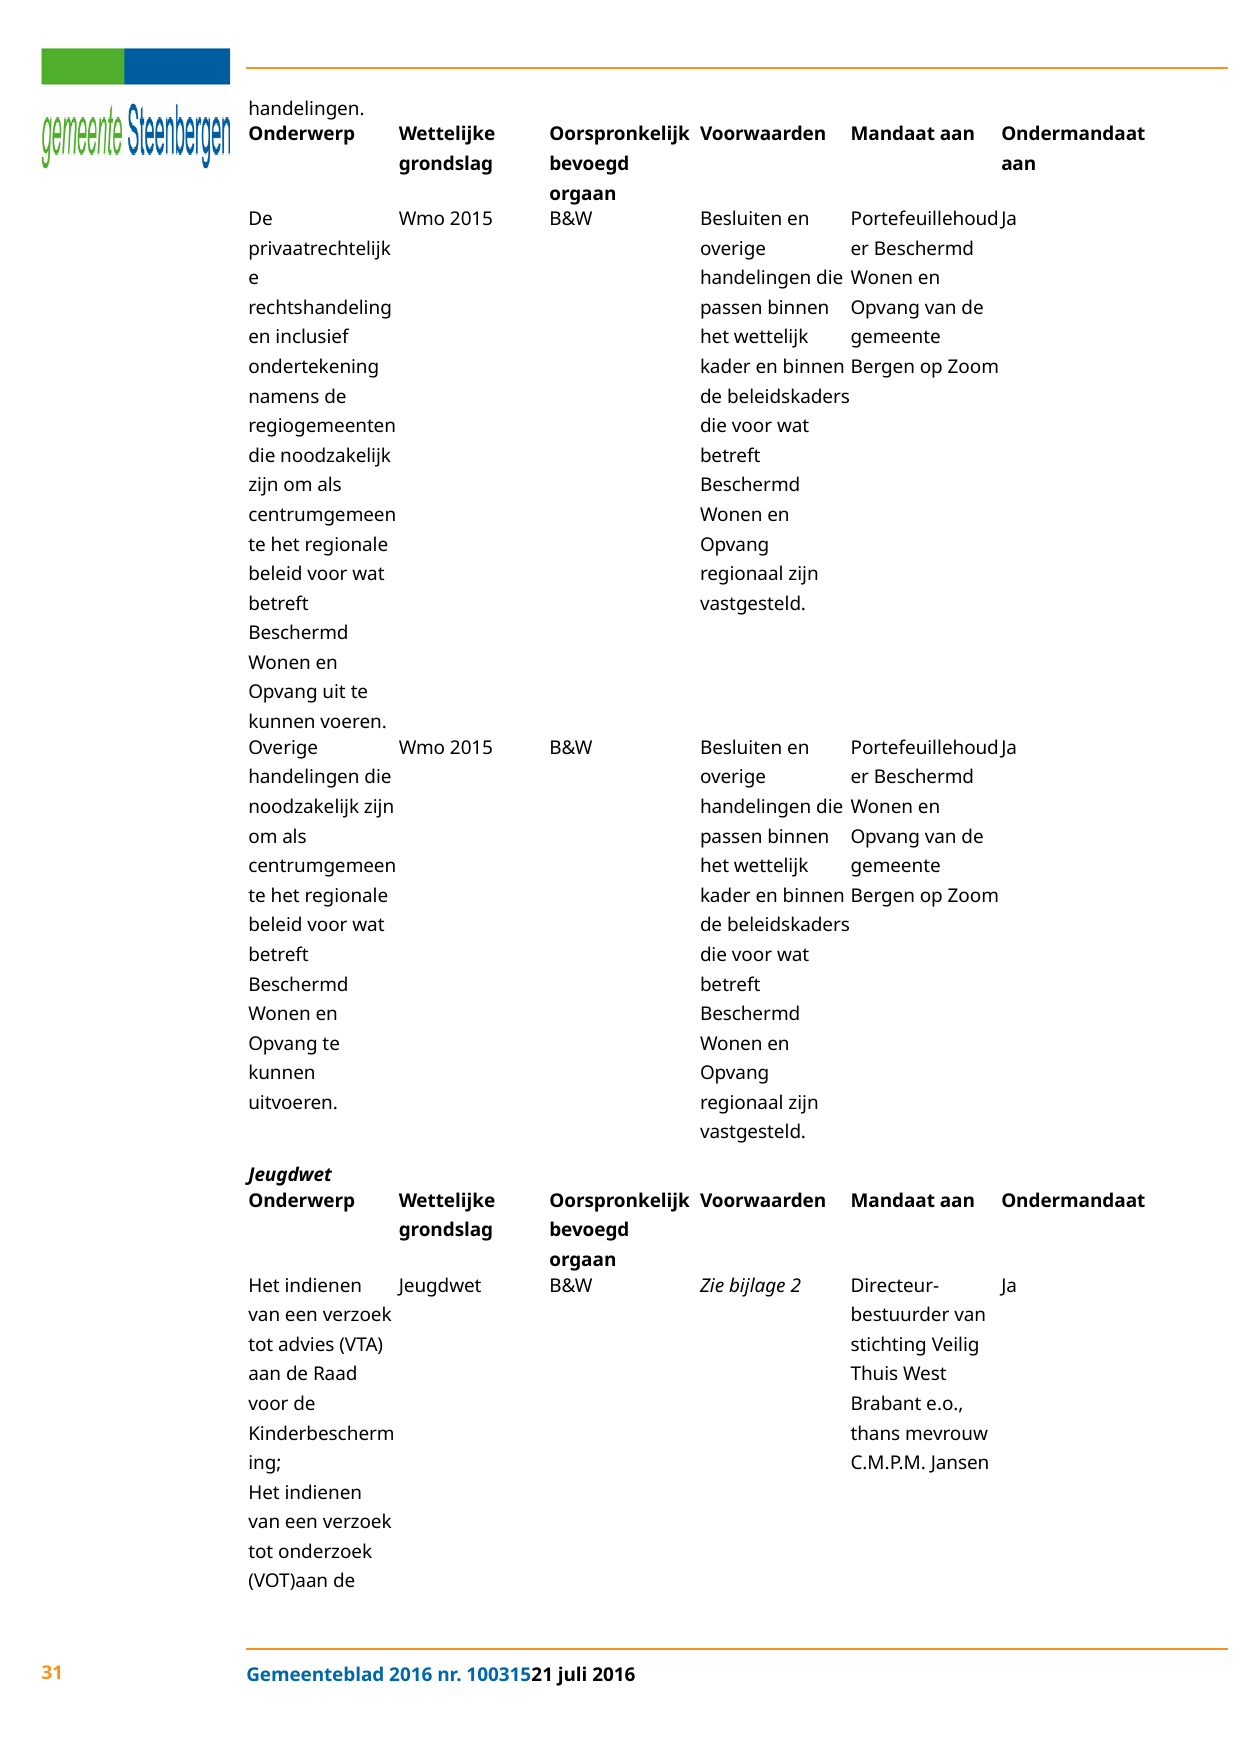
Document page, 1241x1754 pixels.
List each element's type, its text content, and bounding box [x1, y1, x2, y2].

table_cell Ja [1001, 1272, 1152, 1593]
picture [41, 47, 231, 172]
table_cell [549, 95, 700, 121]
table_cell [700, 95, 850, 121]
table_cell Mandaat aan [850, 121, 1001, 205]
table_cell Portefeuillehouder Beschermd Wonen en Opvang van de gemeente Bergen op Zoom [850, 734, 1001, 1144]
table_cell Portefeuillehouder Beschermd Wonen en Opvang van de gemeente Bergen op Zoom [850, 205, 1001, 734]
table_cell Zie bijlage 2 [700, 1272, 850, 1593]
table_header Mandaat aan [850, 1187, 1001, 1272]
table_cell Het indienen van een verzoek tot advies (VTA) aan de Raad voor de Kinderbescherming; Het indienen van een verzoek tot onderzoek (VOT)aan de [248, 1272, 398, 1593]
table_cell Ja [1001, 734, 1152, 1144]
table_cell Onderwerp [248, 121, 398, 205]
table_cell B&W [549, 734, 700, 1144]
table_cell Wmo 2015 [399, 734, 549, 1144]
table_cell Voorwaarden [700, 121, 850, 205]
table_header Oorspronkelijk bevoegd orgaan [549, 1187, 700, 1272]
table_header Ondermandaat [1001, 1187, 1152, 1272]
table_cell Wmo 2015 [399, 205, 549, 734]
table_header Wettelijke grondslag [399, 1187, 549, 1272]
table_cell B&W [549, 1272, 700, 1593]
table_cell Wettelijke grondslag [399, 121, 549, 205]
table_cell Besluiten en overige handelingen die passen binnen het wettelijk kader en binnen de beleidskaders die voor wat betreft Beschermd Wonen en Opvang regionaal zijn vastgesteld. [700, 734, 850, 1144]
table_cell Directeur-bestuurder van stichting Veilig Thuis West Brabant e.o., thans mevrouw C.M.P.M. Jansen [850, 1272, 1001, 1593]
text Jeugdwet [248, 1161, 1152, 1187]
table_cell B&W [549, 205, 700, 734]
table_cell Besluiten en overige handelingen die passen binnen het wettelijk kader en binnen de beleidskaders die voor wat betreft Beschermd Wonen en Opvang regionaal zijn vastgesteld. [700, 205, 850, 734]
table_cell Jeugdwet [399, 1272, 549, 1593]
table_cell [850, 95, 1001, 121]
table_header Voorwaarden [700, 1187, 850, 1272]
table_cell De privaatrechtelijke rechtshandelingen inclusief ondertekening namens de regiogemeenten die noodzakelijk zijn om als centrumgemeente het regionale beleid voor wat betreft Beschermd Wonen en Opvang uit te kunnen voeren. [248, 205, 398, 734]
table_cell [1001, 95, 1152, 121]
table_cell handelingen. [248, 95, 398, 121]
table_cell Ja [1001, 205, 1152, 734]
table_cell Overige handelingen die noodzakelijk zijn om als centrumgemeente het regionale beleid voor wat betreft Beschermd Wonen en Opvang te kunnen uitvoeren. [248, 734, 398, 1144]
table_cell Ondermandaat aan [1001, 121, 1152, 205]
table_cell [399, 95, 549, 121]
table_cell Oorspronkelijk bevoegd orgaan [549, 121, 700, 205]
table_header Onderwerp [248, 1187, 398, 1272]
